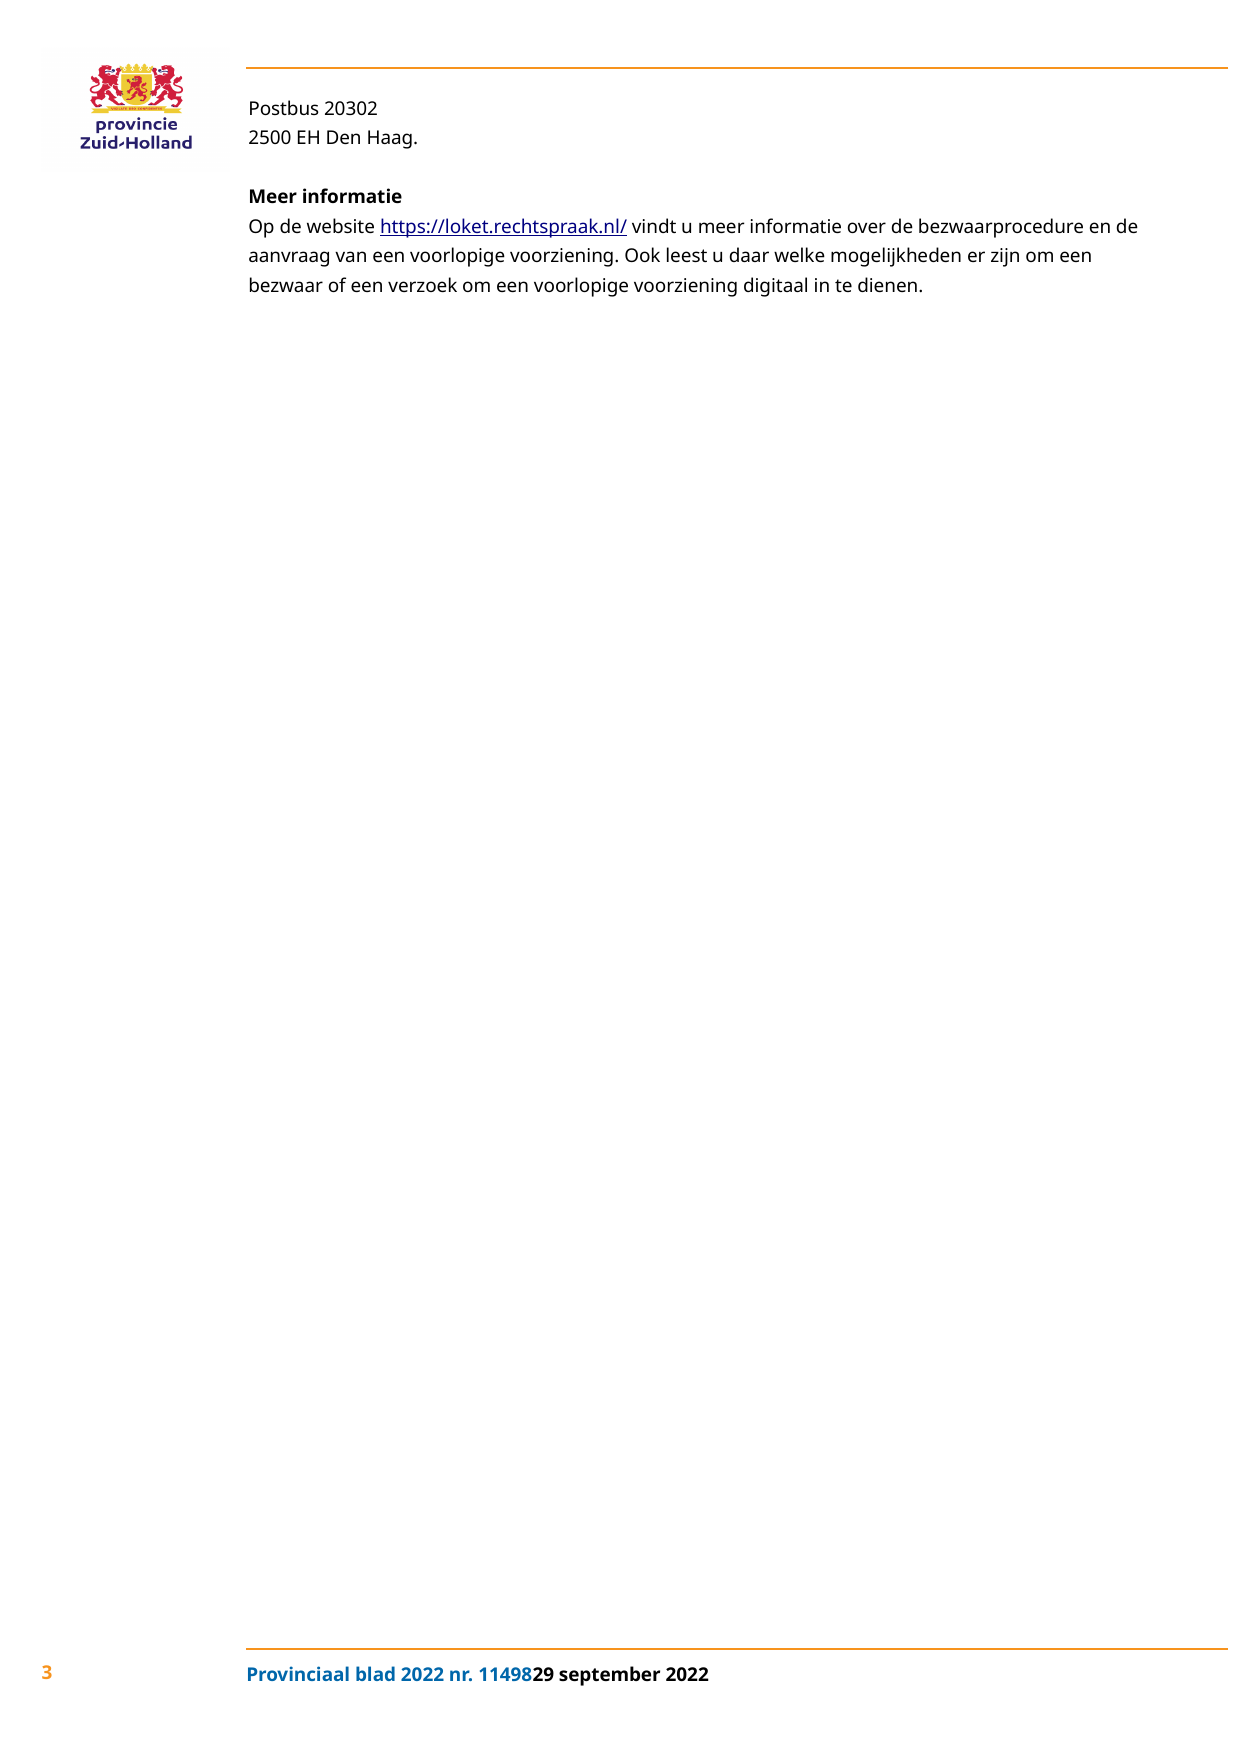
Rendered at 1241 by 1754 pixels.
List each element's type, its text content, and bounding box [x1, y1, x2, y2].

text Meer informatie [248, 183, 1152, 209]
text 2500 EH Den Haag. [248, 124, 1152, 150]
text Postbus 20302 [248, 95, 1152, 121]
text Op de website https://loket.rechtspraak.nl/ vindt u meer informatie over de bezwaarprocedure en de aanvraag van een voorlopige voorziening. Ook leest u daar welke mogelijkheden er zijn om een bezwaar of een verzoek om een voorlopige voorziening digitaal in te dienen. [248, 213, 1152, 298]
picture [41, 47, 231, 172]
